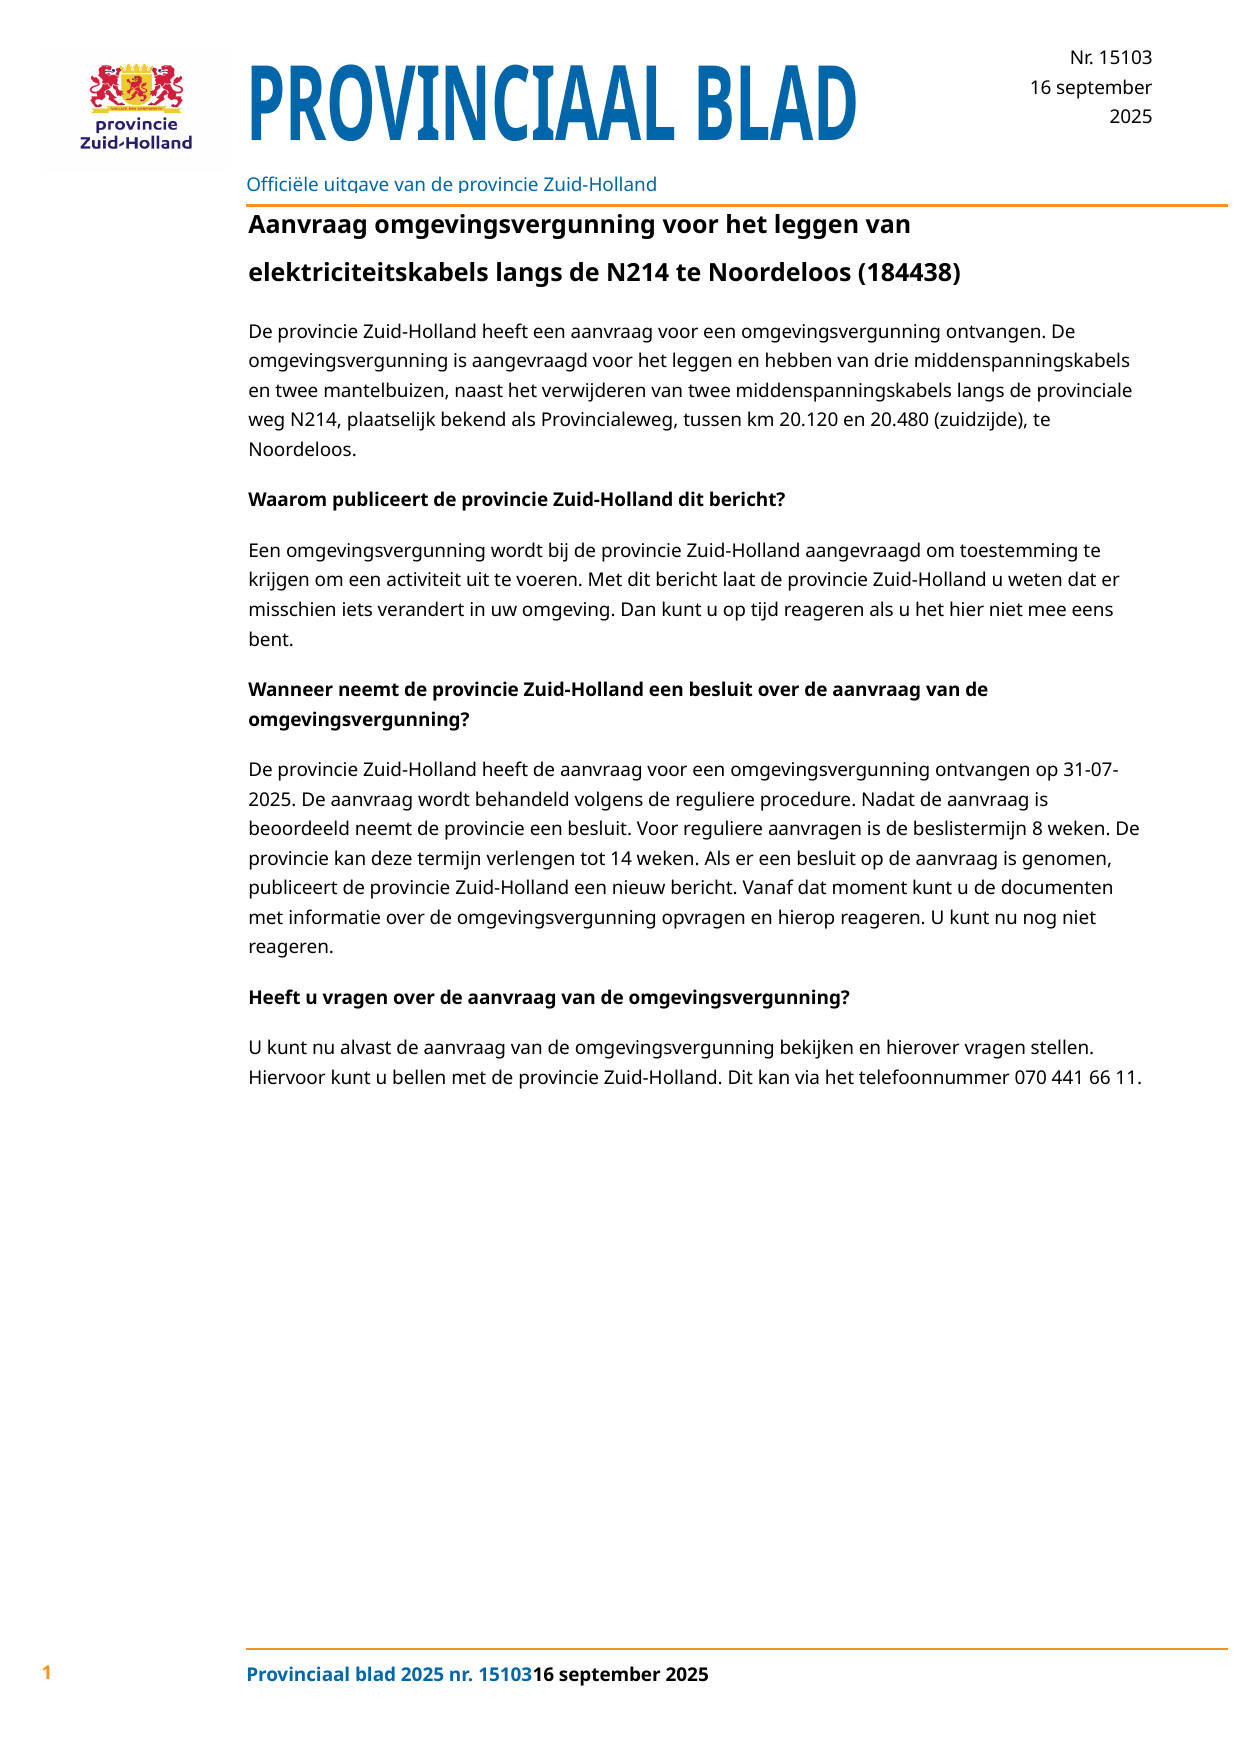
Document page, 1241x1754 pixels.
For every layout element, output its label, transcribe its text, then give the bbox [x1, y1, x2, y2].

text Heeft u vragen over de aanvraag van de omgevingsvergunning? [248, 984, 1152, 1010]
picture [41, 47, 231, 172]
text De provincie Zuid-Holland heeft een aanvraag voor een omgevingsvergunning ontvangen. De omgevingsvergunning is aangevraagd voor het leggen en hebben van drie middenspanningskabels en twee mantelbuizen, naast het verwijderen van twee middenspanningskabels langs de provinciale weg N214, plaatselijk bekend als Provincialeweg, tussen km 20.120 en 20.480 (zuidzijde), te Noordeloos. [248, 318, 1152, 462]
text Aanvraag omgevingsvergunning voor het leggen van elektriciteitskabels langs de N214 te Noordeloos (184438) [248, 207, 1152, 288]
text De provincie Zuid-Holland heeft de aanvraag voor een omgevingsvergunning ontvangen op 31-07-2025. De aanvraag wordt behandeld volgens de reguliere procedure. Nadat de aanvraag is beoordeeld neemt de provincie een besluit. Voor reguliere aanvragen is de beslistermijn 8 weken. De provincie kan deze termijn verlengen tot 14 weken. Als er een besluit op de aanvraag is genomen, publiceert de provincie Zuid-Holland een nieuw bericht. Vanaf dat moment kunt u de documenten met informatie over de omgevingsvergunning opvragen en hierop reageren. U kunt nu nog niet reageren. [248, 756, 1152, 959]
text Een omgevingsvergunning wordt bij de provincie Zuid-Holland aangevraagd om toestemming te krijgen om een activiteit uit te voeren. Met dit bericht laat de provincie Zuid-Holland u weten dat er misschien iets verandert in uw omgeving. Dan kunt u op tijd reageren als u het hier niet mee eens bent. [248, 537, 1152, 652]
text Wanneer neemt de provincie Zuid-Holland een besluit over de aanvraag van de omgevingsvergunning? [248, 676, 1152, 732]
text Waarom publiceert de provincie Zuid-Holland dit bericht? [248, 487, 1152, 512]
text U kunt nu alvast de aanvraag van de omgevingsvergunning bekijken en hierover vragen stellen. Hiervoor kunt u bellen met de provincie Zuid-Holland. Dit kan via het telefoonnummer 070 441 66 11. [248, 1034, 1152, 1090]
